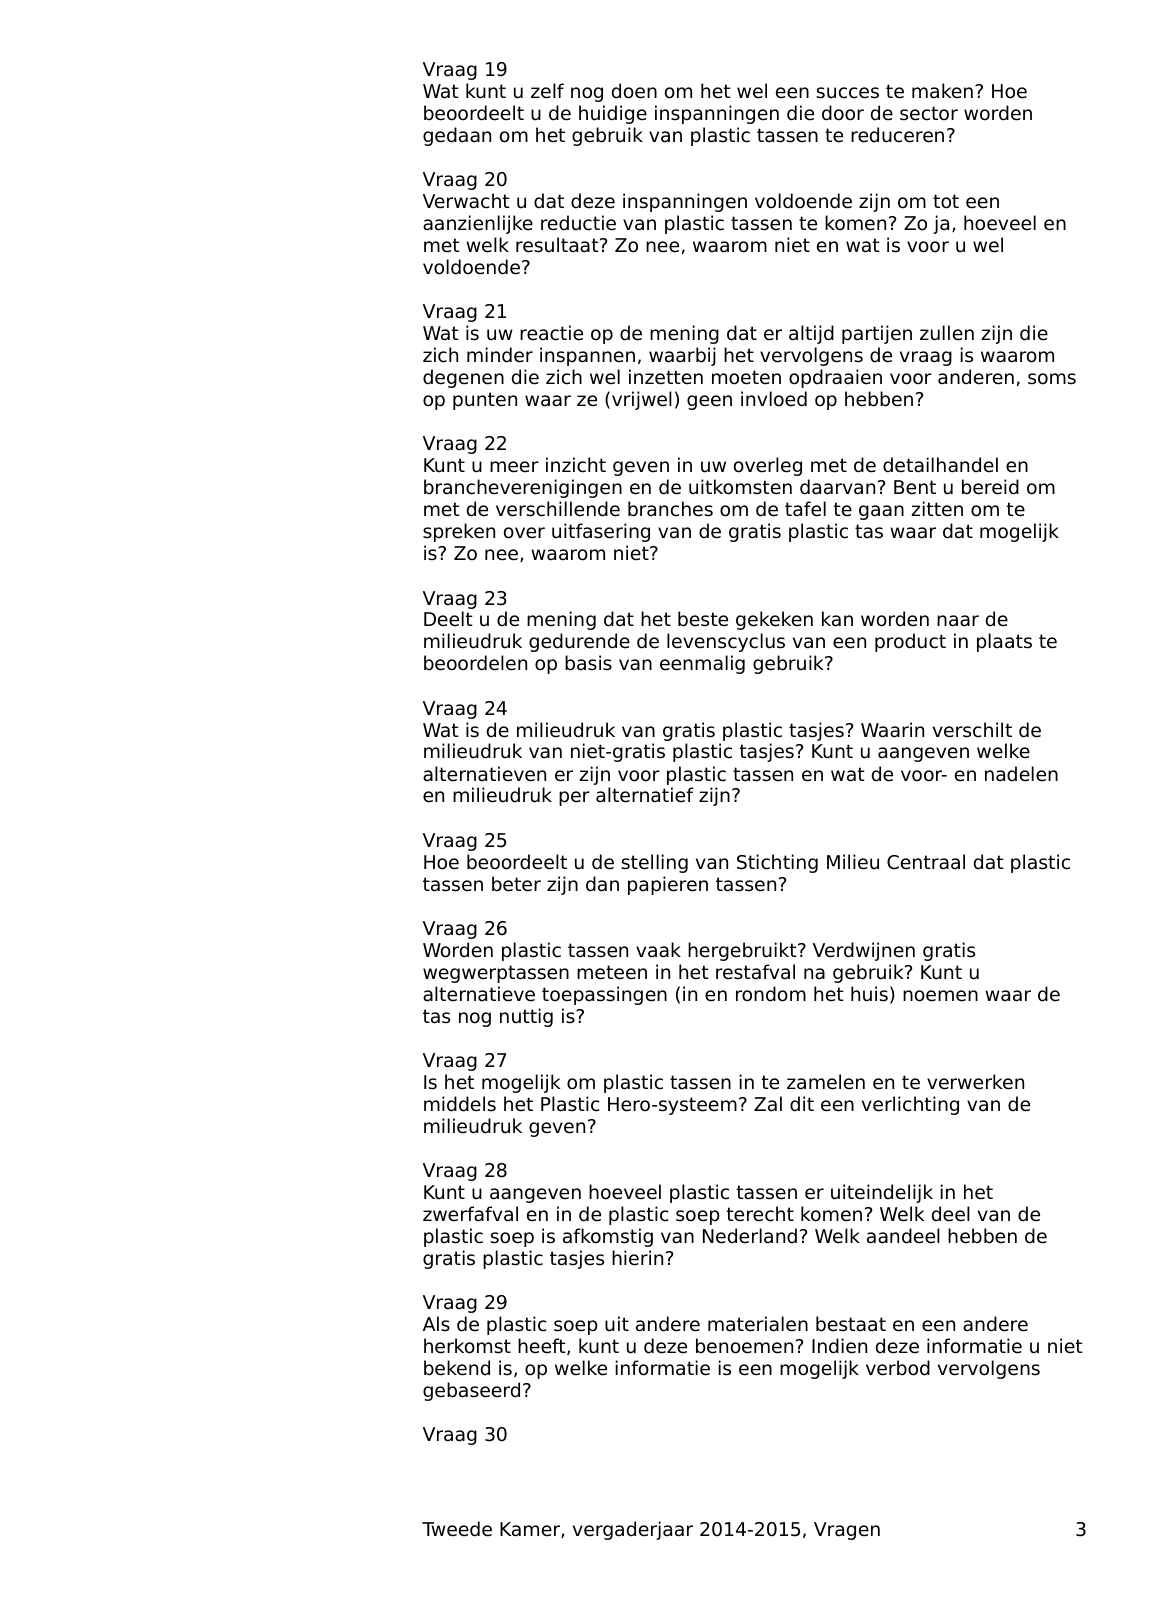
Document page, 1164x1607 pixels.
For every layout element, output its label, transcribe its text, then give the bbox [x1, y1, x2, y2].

text Hoe beoordeelt u de stelling van Stichting Milieu Centraal dat plastic tassen beter zijn dan papieren tassen? [422, 852, 1087, 896]
text Vraag 27 [422, 1050, 1087, 1072]
text Vraag 25 [422, 829, 1087, 852]
text Vraag 24 [422, 697, 1087, 719]
text Verwacht u dat deze inspanningen voldoende zijn om tot een aanzienlijke reductie van plastic tassen te komen? Zo ja, hoeveel en met welk resultaat? Zo nee, waarom niet en wat is voor u wel voldoende? [422, 191, 1087, 279]
text Is het mogelijk om plastic tassen in te zamelen en te verwerken middels het Plastic Hero-systeem? Zal dit een verlichting van de milieudruk geven? [422, 1072, 1087, 1138]
text Deelt u de mening dat het beste gekeken kan worden naar de milieudruk gedurende de levenscyclus van een product in plaats te beoordelen op basis van eenmalig gebruik? [422, 609, 1087, 675]
text Vraag 23 [422, 587, 1087, 609]
text Vraag 28 [422, 1160, 1087, 1182]
text Vraag 19 [422, 59, 1087, 81]
text Vraag 20 [422, 169, 1087, 191]
text Vraag 30 [422, 1424, 1087, 1446]
text Vraag 22 [422, 433, 1087, 455]
text Vraag 26 [422, 918, 1087, 940]
text Vraag 29 [422, 1292, 1087, 1314]
text Als de plastic soep uit andere materialen bestaat en een andere herkomst heeft, kunt u deze benoemen? Indien deze informatie u niet bekend is, op welke informatie is een mogelijk verbod vervolgens gebaseerd? [422, 1314, 1087, 1402]
text Wat is de milieudruk van gratis plastic tasjes? Waarin verschilt de milieudruk van niet-gratis plastic tasjes? Kunt u aangeven welke alternatieven er zijn voor plastic tassen en wat de voor- en nadelen en milieudruk per alternatief zijn? [422, 719, 1087, 807]
text Wat is uw reactie op de mening dat er altijd partijen zullen zijn die zich minder inspannen, waarbij het vervolgens de vraag is waarom degenen die zich wel inzetten moeten opdraaien voor anderen, soms op punten waar ze (vrijwel) geen invloed op hebben? [422, 323, 1087, 411]
text Vraag 21 [422, 301, 1087, 323]
text Kunt u aangeven hoeveel plastic tassen er uiteindelijk in het zwerfafval en in de plastic soep terecht komen? Welk deel van de plastic soep is afkomstig van Nederland? Welk aandeel hebben de gratis plastic tasjes hierin? [422, 1182, 1087, 1270]
text Wat kunt u zelf nog doen om het wel een succes te maken? Hoe beoordeelt u de huidige inspanningen die door de sector worden gedaan om het gebruik van plastic tassen te reduceren? [422, 81, 1087, 147]
text Worden plastic tassen vaak hergebruikt? Verdwijnen gratis wegwerptassen meteen in het restafval na gebruik? Kunt u alternatieve toepassingen (in en rondom het huis) noemen waar de tas nog nuttig is? [422, 940, 1087, 1028]
text Kunt u meer inzicht geven in uw overleg met de detailhandel en brancheverenigingen en de uitkomsten daarvan? Bent u bereid om met de verschillende branches om de tafel te gaan zitten om te spreken over uitfasering van de gratis plastic tas waar dat mogelijk is? Zo nee, waarom niet? [422, 455, 1087, 565]
